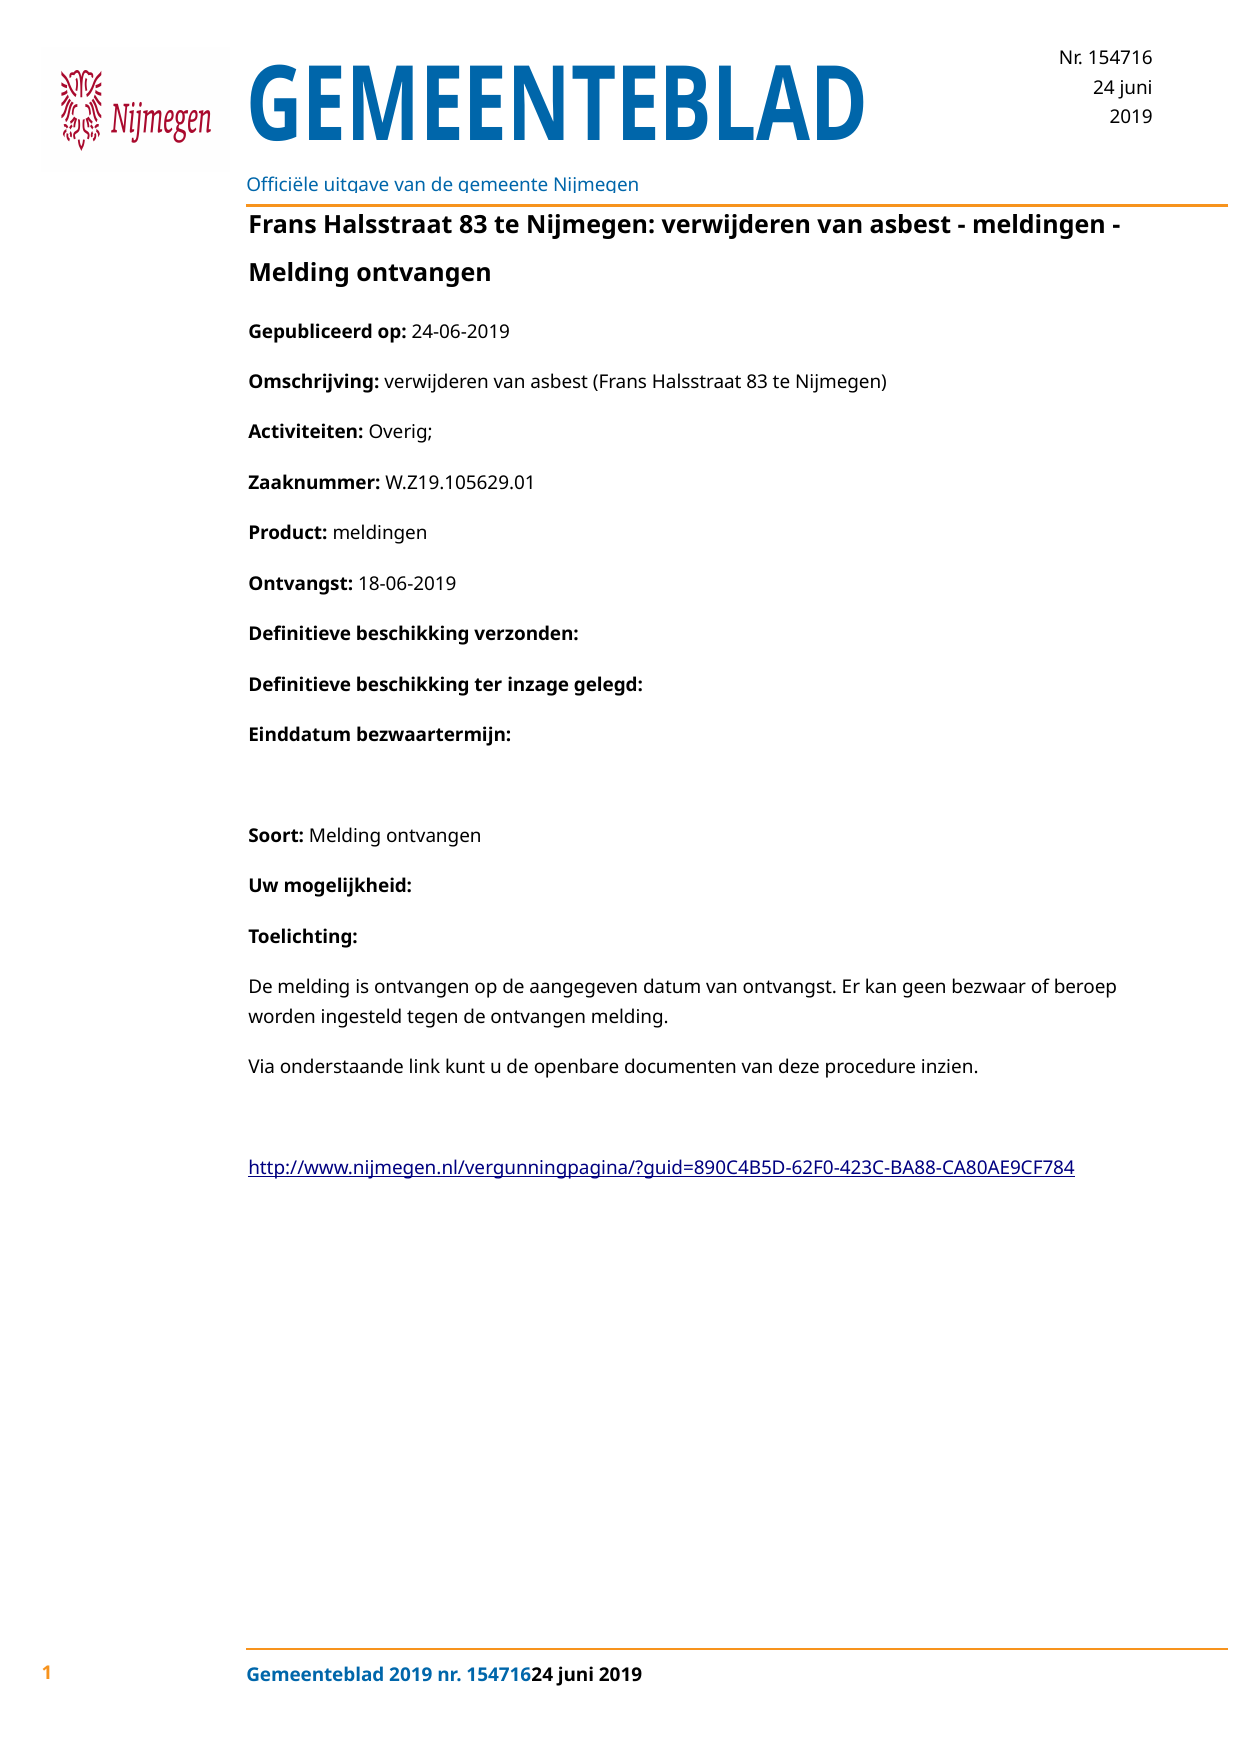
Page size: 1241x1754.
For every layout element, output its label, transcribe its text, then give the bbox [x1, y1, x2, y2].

text Frans Halsstraat 83 te Nijmegen: verwijderen van asbest - meldingen - Melding ontvangen [248, 207, 1152, 288]
text Omschrijving: verwijderen van asbest (Frans Halsstraat 83 te Nijmegen) [248, 368, 1152, 394]
text http://www.nijmegen.nl/vergunningpagina/?guid=890C4B5D-62F0-423C-BA88-CA80AE9CF784 [248, 1154, 1152, 1180]
text Via onderstaande link kunt u de openbare documenten van deze procedure inzien. [248, 1053, 1152, 1079]
text Definitieve beschikking verzonden: [248, 620, 1152, 646]
text Uw mogelijkheid: [248, 872, 1152, 898]
text Product: meldingen [248, 519, 1152, 545]
picture [41, 47, 231, 172]
text Soort: Melding ontvangen [248, 822, 1152, 848]
text Gepubliceerd op: 24-06-2019 [248, 318, 1152, 344]
text Activiteiten: Overig; [248, 419, 1152, 444]
text Zaaknummer: W.Z19.105629.01 [248, 469, 1152, 495]
text Toelichting: [248, 923, 1152, 949]
text Einddatum bezwaartermijn: [248, 721, 1152, 747]
text De melding is ontvangen op de aangegeven datum van ontvangst. Er kan geen bezwaar of beroep worden ingesteld tegen de ontvangen melding. [248, 973, 1152, 1029]
text Ontvangst: 18-06-2019 [248, 570, 1152, 596]
text Definitieve beschikking ter inzage gelegd: [248, 671, 1152, 697]
